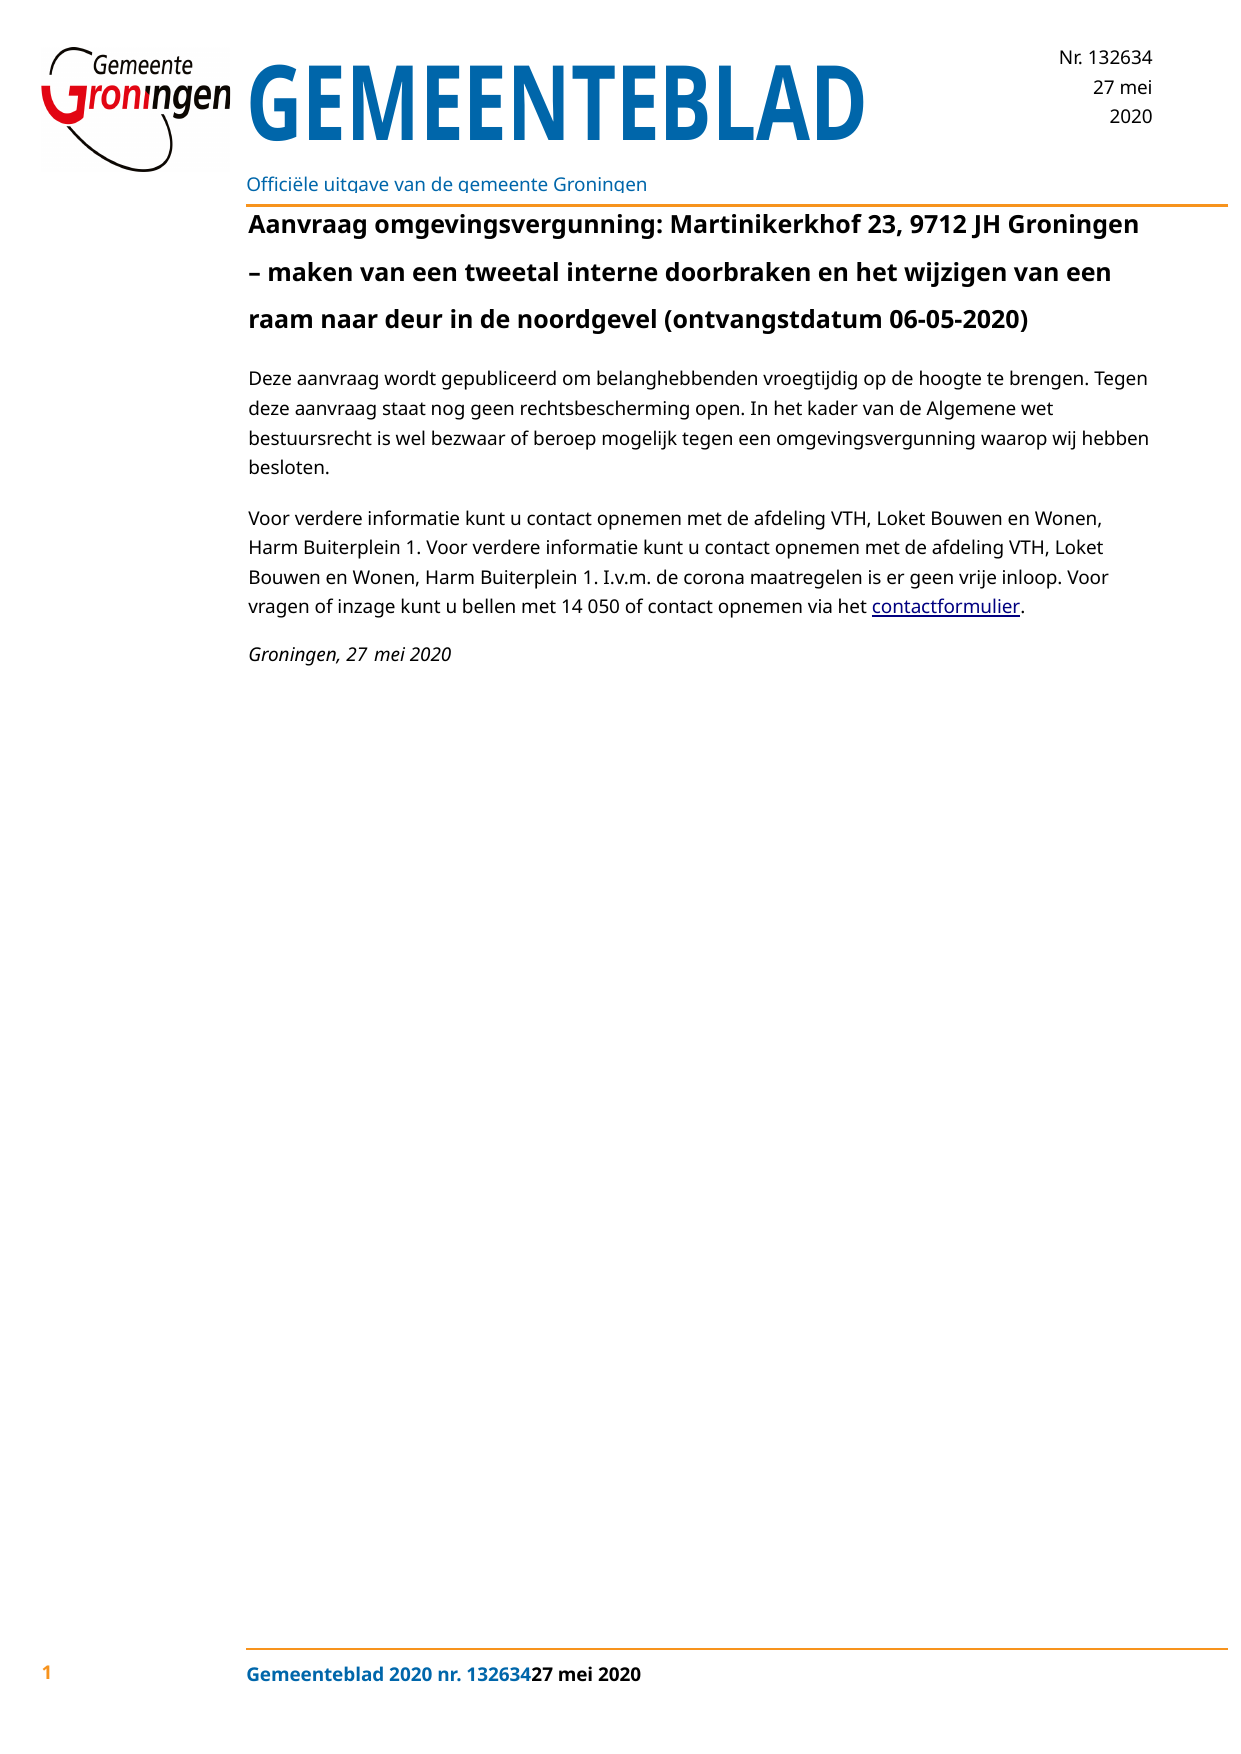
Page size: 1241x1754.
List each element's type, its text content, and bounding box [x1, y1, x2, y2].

text Aanvraag omgevingsvergunning: Martinikerkhof 23, 9712 JH Groningen – maken van een tweetal interne doorbraken en het wijzigen van een raam naar deur in de noordgevel (ontvangstdatum 06-05-2020) [248, 207, 1152, 336]
text Groningen, 27 mei 2020 [248, 641, 1152, 667]
picture [41, 47, 231, 172]
text Deze aanvraag wordt gepubliceerd om belanghebbenden vroegtijdig op de hoogte te brengen. Tegen deze aanvraag staat nog geen rechtsbescherming open. In het kader van de Algemene wet bestuursrecht is wel bezwaar of beroep mogelijk tegen een omgevingsvergunning waarop wij hebben besloten. [248, 366, 1152, 480]
text Voor verdere informatie kunt u contact opnemen met de afdeling VTH, Loket Bouwen en Wonen, Harm Buiterplein 1. Voor verdere informatie kunt u contact opnemen met de afdeling VTH, Loket Bouwen en Wonen, Harm Buiterplein 1. I.v.m. de corona maatregelen is er geen vrije inloop. Voor vragen of inzage kunt u bellen met 14 050 of contact opnemen via het contactformulier. [248, 505, 1152, 619]
